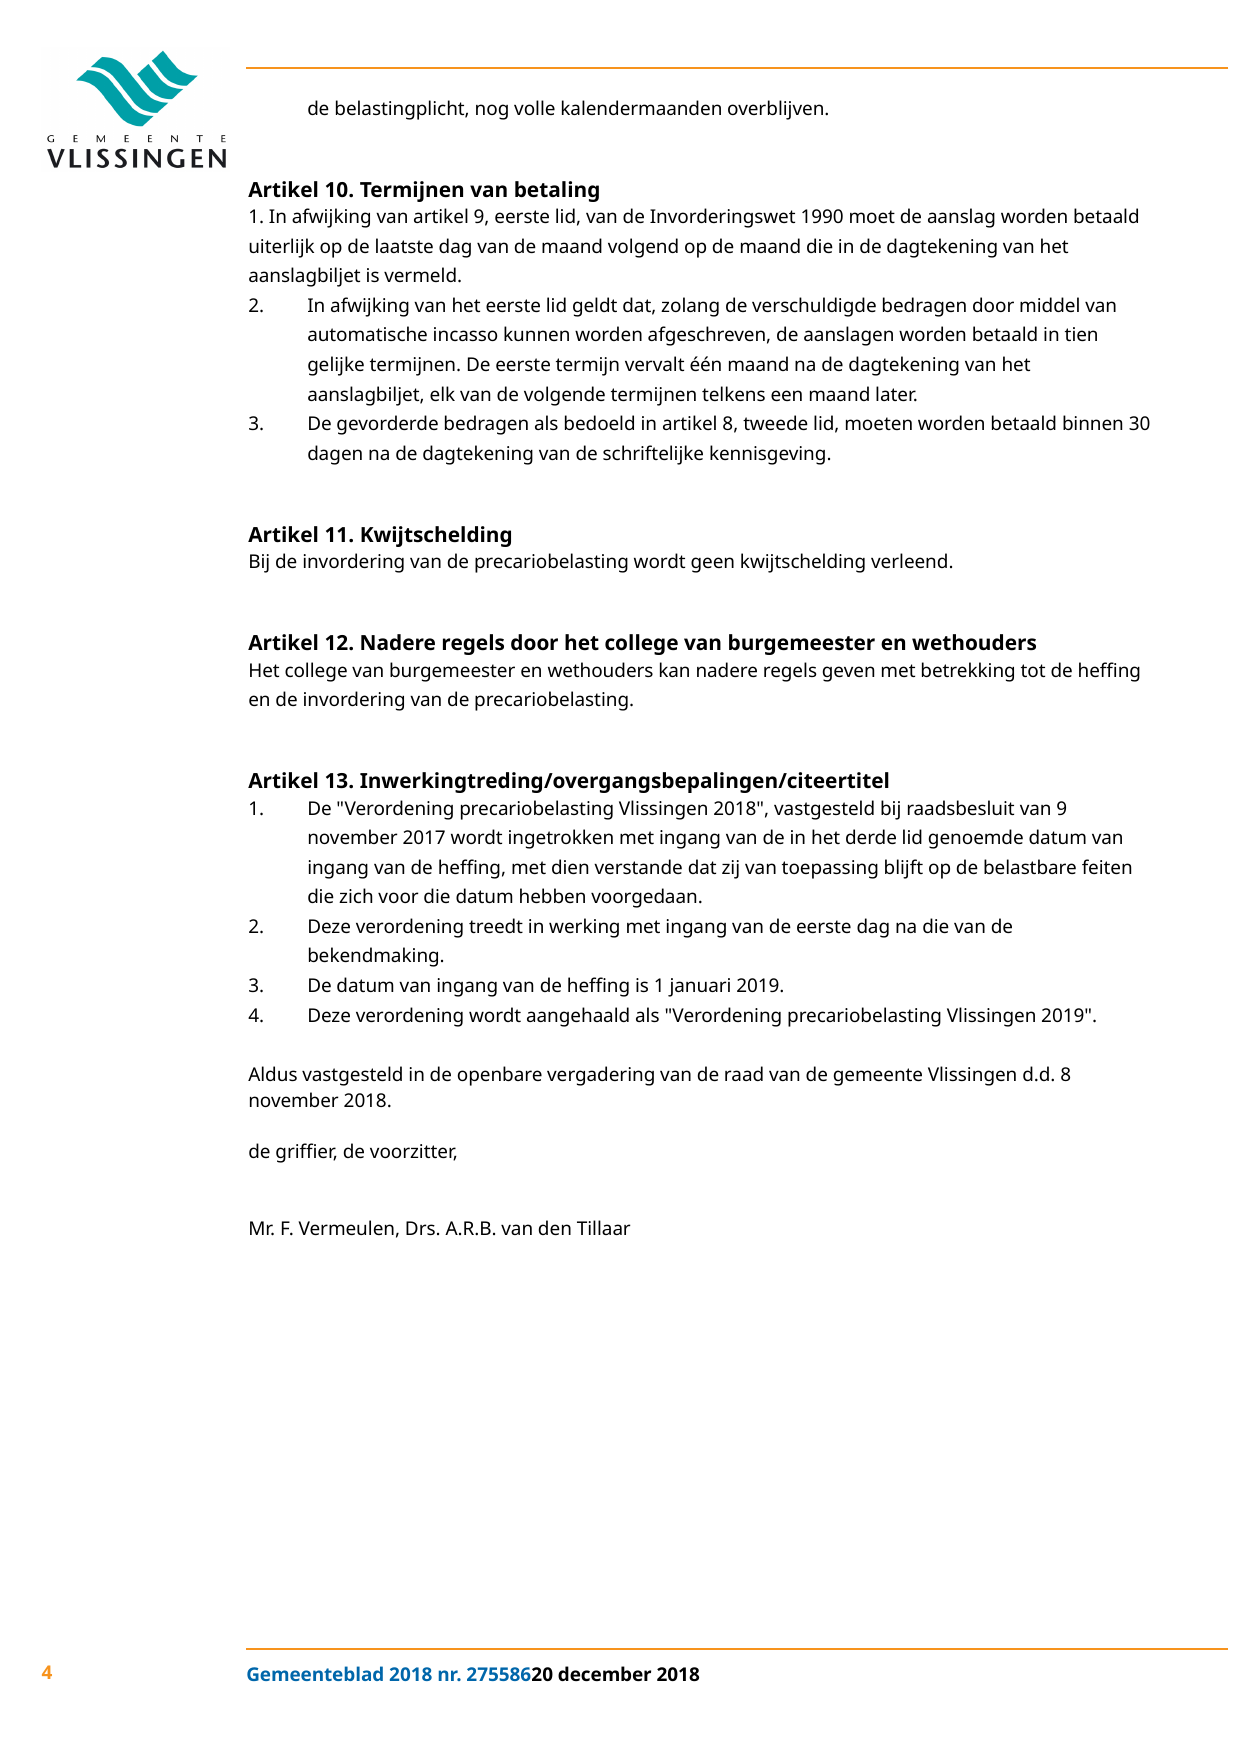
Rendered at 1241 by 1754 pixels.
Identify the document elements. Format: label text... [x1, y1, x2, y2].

list De "Verordening precariobelasting Vlissingen 2018", vastgesteld bij raadsbesluit van 9 november 2017 wordt ingetrokken met ingang van de in het derde lid genoemde datum van ingang van de heffing, met dien verstande dat zij van toepassing blijft op de belastbare feiten die zich voor die datum hebben voorgedaan. [248, 795, 1152, 909]
text de griffier, de voorzitter, [248, 1138, 1152, 1164]
list Deze verordening treedt in werking met ingang van de eerste dag na die van de bekendmaking. [248, 913, 1152, 968]
list de belastingplicht, nog volle kalendermaanden overblijven. [248, 95, 1152, 121]
text Aldus vastgesteld in de openbare vergadering van de raad van de gemeente Vlissingen d.d. 8 november 2018. [248, 1061, 1152, 1112]
text Artikel 11. Kwijtschelding [248, 520, 1152, 548]
text Het college van burgemeester en wethouders kan nadere regels geven met betrekking tot de heffing en de invordering van de precariobelasting. [248, 657, 1152, 712]
text Mr. F. Vermeulen, Drs. A.R.B. van den Tillaar [248, 1215, 1152, 1241]
text 1. In afwijking van artikel 9, eerste lid, van de Invorderingswet 1990 moet de aanslag worden betaald uiterlijk op de laatste dag van de maand volgend op de maand die in de dagtekening van het aanslagbiljet is vermeld. [248, 203, 1152, 288]
list In afwijking van het eerste lid geldt dat, zolang de verschuldigde bedragen door middel van automatische incasso kunnen worden afgeschreven, de aanslagen worden betaald in tien gelijke termijnen. De eerste termijn vervalt één maand na de dagtekening van het aanslagbiljet, elk van de volgende termijnen telkens een maand later. [248, 292, 1152, 406]
text Artikel 13. Inwerkingtreding/overgangsbepalingen/citeertitel [248, 766, 1152, 795]
list De datum van ingang van de heffing is 1 januari 2019. [248, 972, 1152, 998]
text Artikel 12. Nadere regels door het college van burgemeester en wethouders [248, 628, 1152, 657]
text Artikel 10. Termijnen van betaling [248, 175, 1152, 203]
list De gevorderde bedragen als bedoeld in artikel 8, tweede lid, moeten worden betaald binnen 30 dagen na de dagtekening van de schriftelijke kennisgeving. [248, 410, 1152, 466]
picture [41, 47, 231, 172]
text Bij de invordering van de precariobelasting wordt geen kwijtschelding verleend. [248, 548, 1152, 574]
list Deze verordening wordt aangehaald als "Verordening precariobelasting Vlissingen 2019". [248, 1002, 1152, 1028]
